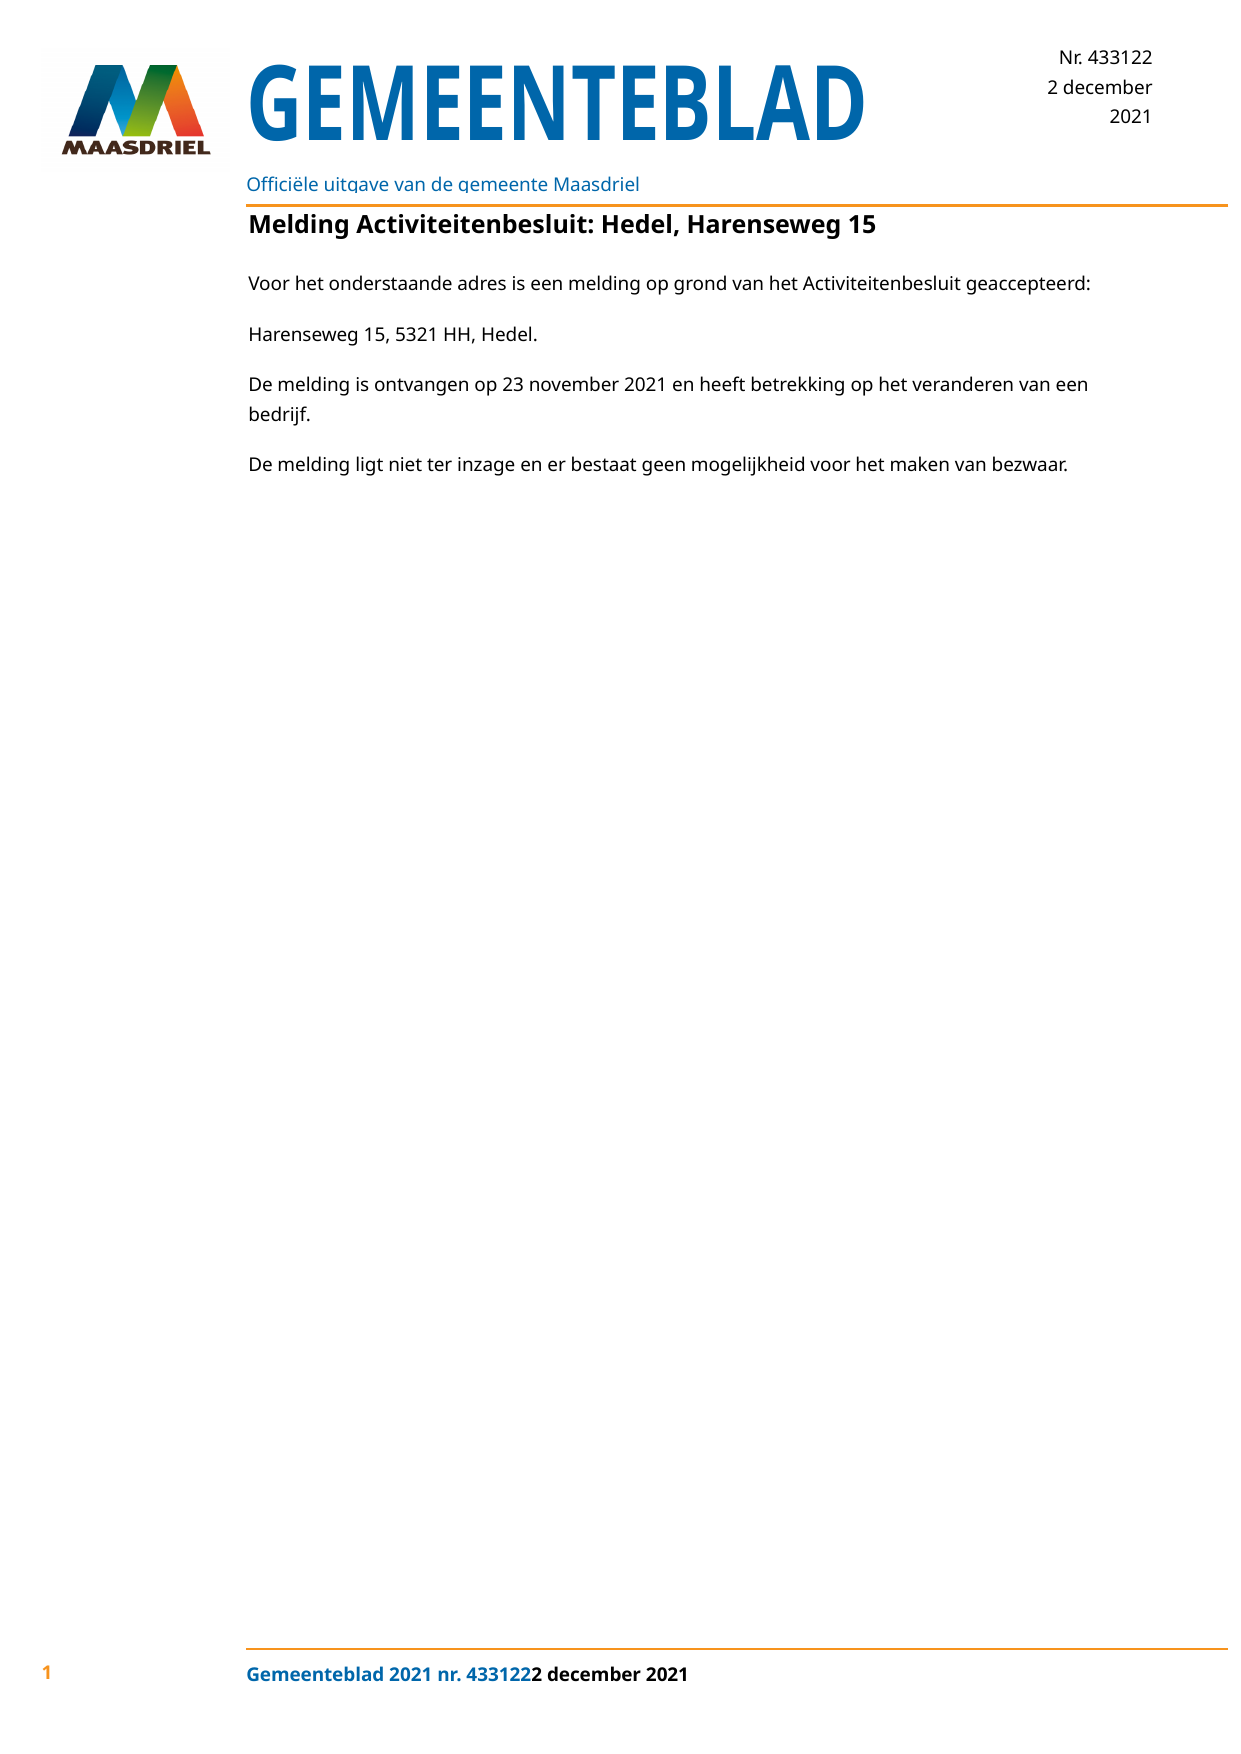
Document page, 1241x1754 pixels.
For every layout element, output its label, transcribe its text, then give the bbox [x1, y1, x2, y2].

text Voor het onderstaande adres is een melding op grond van het Activiteitenbesluit geaccepteerd: [248, 270, 1152, 296]
text Melding Activiteitenbesluit: Hedel, Harenseweg 15 [248, 207, 1152, 241]
text Harenseweg 15, 5321 HH, Hedel. [248, 321, 1152, 346]
text De melding is ontvangen op 23 november 2021 en heeft betrekking op het veranderen van een bedrijf. [248, 371, 1152, 426]
text De melding ligt niet ter inzage en er bestaat geen mogelijkheid voor het maken van bezwaar. [248, 451, 1152, 477]
picture [41, 47, 231, 172]
